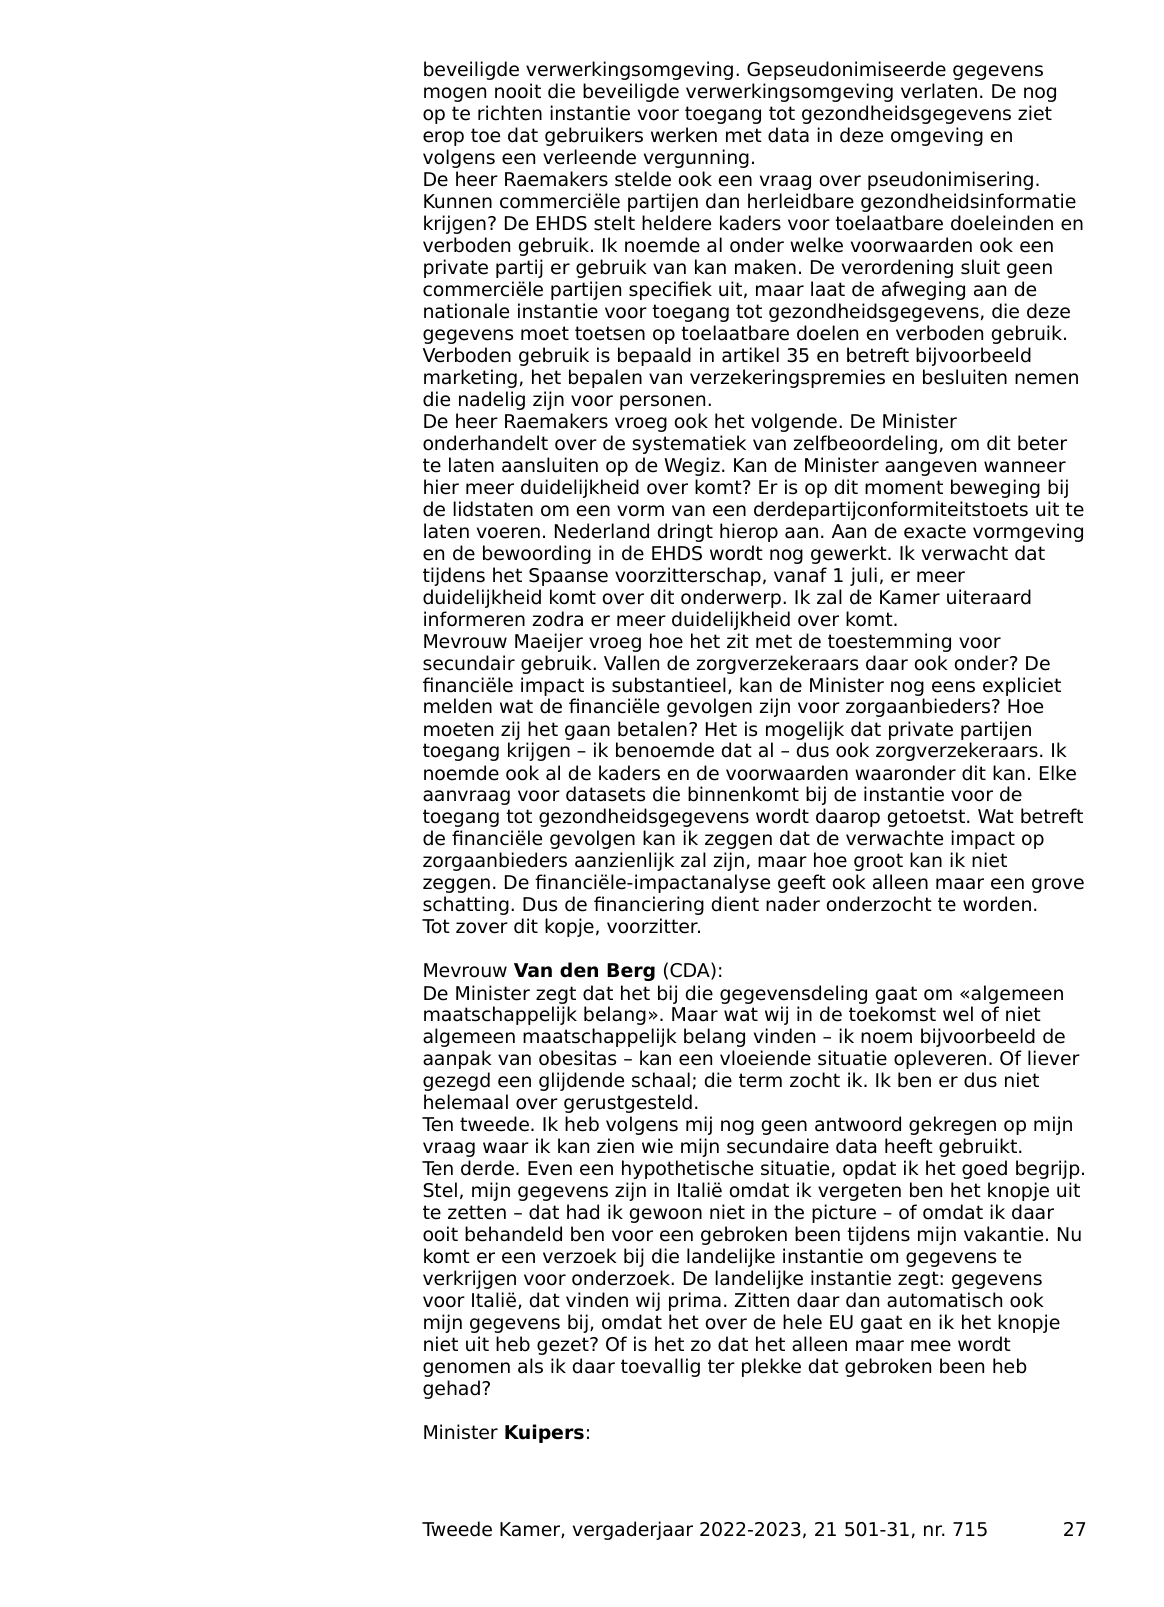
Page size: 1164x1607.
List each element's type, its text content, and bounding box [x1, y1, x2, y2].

text beveiligde verwerkingsomgeving. Gepseudonimiseerde gegevens mogen nooit die beveiligde verwerkingsomgeving verlaten. De nog op te richten instantie voor toegang tot gezondheidsgegevens ziet erop toe dat gebruikers werken met data in deze omgeving en volgens een verleende vergunning. [422, 59, 1087, 169]
text Ten tweede. Ik heb volgens mij nog geen antwoord gekregen op mijn vraag waar ik kan zien wie mijn secundaire data heeft gebruikt. [422, 1114, 1087, 1158]
text Tot zover dit kopje, voorzitter. [422, 916, 1087, 938]
text Ten derde. Even een hypothetische situatie, opdat ik het goed begrijp. Stel, mijn gegevens zijn in Italië omdat ik vergeten ben het knopje uit te zetten – dat had ik gewoon niet in the picture – of omdat ik daar ooit behandeld ben voor een gebroken been tijdens mijn vakantie. Nu komt er een verzoek bij die landelijke instantie om gegevens te verkrijgen voor onderzoek. De landelijke instantie zegt: gegevens voor Italië, dat vinden wij prima. Zitten daar dan automatisch ook mijn gegevens bij, omdat het over de hele EU gaat en ik het knopje niet uit heb gezet? Of is het zo dat het alleen maar mee wordt genomen als ik daar toevallig ter plekke dat gebroken been heb gehad? [422, 1158, 1087, 1400]
text Minister Kuipers: [422, 1422, 1087, 1444]
text De heer Raemakers vroeg ook het volgende. De Minister onderhandelt over de systematiek van zelfbeoordeling, om dit beter te laten aansluiten op de Wegiz. Kan de Minister aangeven wanneer hier meer duidelijkheid over komt? Er is op dit moment beweging bij de lidstaten om een vorm van een derdepartijconformiteitstoets uit te laten voeren. Nederland dringt hierop aan. Aan de exacte vormgeving en de bewoording in de EHDS wordt nog gewerkt. Ik verwacht dat tijdens het Spaanse voorzitterschap, vanaf 1 juli, er meer duidelijkheid komt over dit onderwerp. Ik zal de Kamer uiteraard informeren zodra er meer duidelijkheid over komt. [422, 411, 1087, 631]
text Mevrouw Maeijer vroeg hoe het zit met de toestemming voor secundair gebruik. Vallen de zorgverzekeraars daar ook onder? De financiële impact is substantieel, kan de Minister nog eens expliciet melden wat de financiële gevolgen zijn voor zorgaanbieders? Hoe moeten zij het gaan betalen? Het is mogelijk dat private partijen toegang krijgen – ik benoemde dat al – dus ook zorgverzekeraars. Ik noemde ook al de kaders en de voorwaarden waaronder dit kan. Elke aanvraag voor datasets die binnenkomt bij de instantie voor de toegang tot gezondheidsgegevens wordt daarop getoetst. Wat betreft de financiële gevolgen kan ik zeggen dat de verwachte impact op zorgaanbieders aanzienlijk zal zijn, maar hoe groot kan ik niet zeggen. De financiële-impactanalyse geeft ook alleen maar een grove schatting. Dus de financiering dient nader onderzocht te worden. [422, 631, 1087, 916]
text De heer Raemakers stelde ook een vraag over pseudonimisering. Kunnen commerciële partijen dan herleidbare gezondheidsinformatie krijgen? De EHDS stelt heldere kaders voor toelaatbare doeleinden en verboden gebruik. Ik noemde al onder welke voorwaarden ook een private partij er gebruik van kan maken. De verordening sluit geen commerciële partijen specifiek uit, maar laat de afweging aan de nationale instantie voor toegang tot gezondheidsgegevens, die deze gegevens moet toetsen op toelaatbare doelen en verboden gebruik. Verboden gebruik is bepaald in artikel 35 en betreft bijvoorbeeld marketing, het bepalen van verzekeringspremies en besluiten nemen die nadelig zijn voor personen. [422, 169, 1087, 411]
text Mevrouw Van den Berg (CDA): [422, 960, 1087, 982]
text De Minister zegt dat het bij die gegevensdeling gaat om «algemeen maatschappelijk belang». Maar wat wij in de toekomst wel of niet algemeen maatschappelijk belang vinden – ik noem bijvoorbeeld de aanpak van obesitas – kan een vloeiende situatie opleveren. Of liever gezegd een glijdende schaal; die term zocht ik. Ik ben er dus niet helemaal over gerustgesteld. [422, 982, 1087, 1114]
